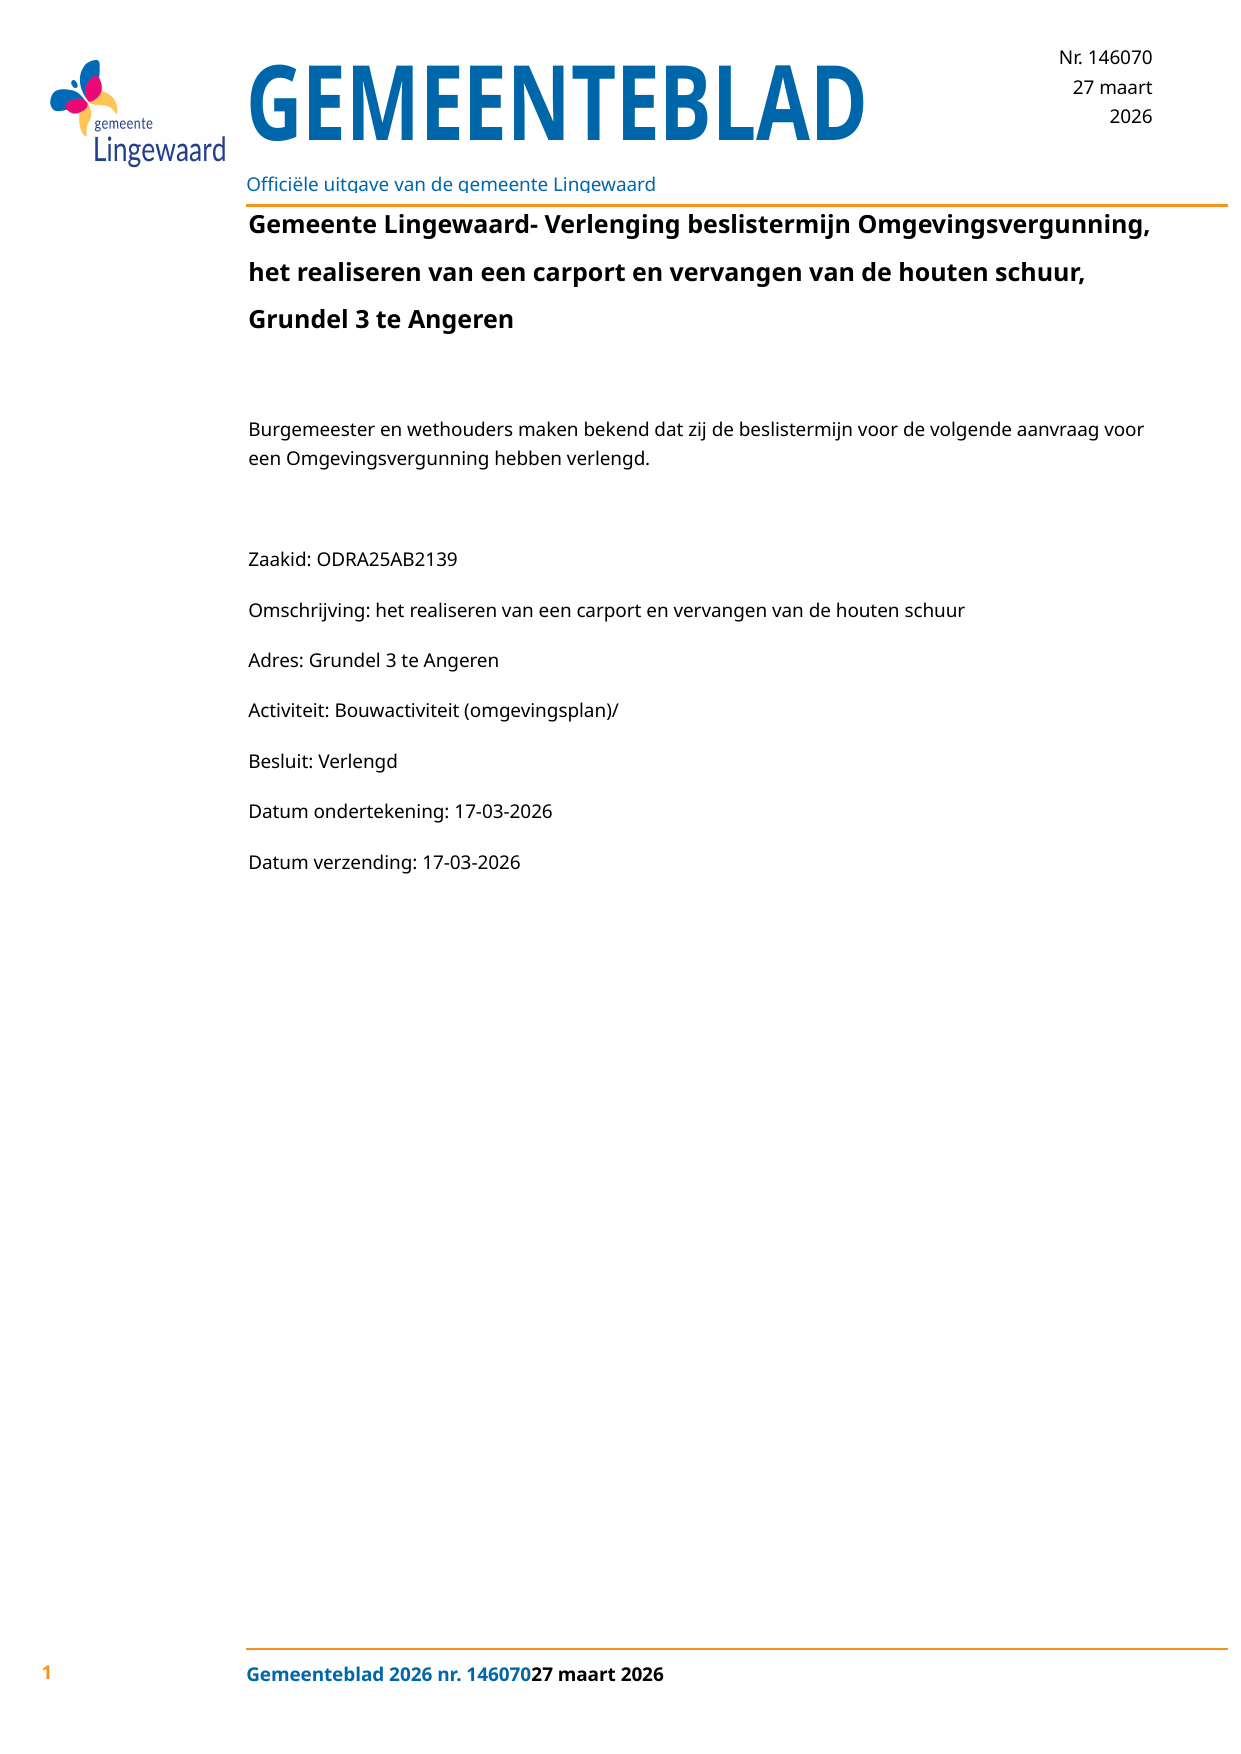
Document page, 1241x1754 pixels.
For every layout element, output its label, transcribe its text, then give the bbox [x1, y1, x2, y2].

text Gemeente Lingewaard- Verlenging beslistermijn Omgevingsvergunning, het realiseren van een carport en vervangen van de houten schuur, Grundel 3 te Angeren [248, 207, 1152, 336]
text Activiteit: Bouwactiviteit (omgevingsplan)/ [248, 698, 1152, 723]
picture [41, 47, 231, 172]
text Datum verzending: 17-03-2026 [248, 849, 1152, 874]
text Besluit: Verlengd [248, 748, 1152, 774]
text Datum ondertekening: 17-03-2026 [248, 798, 1152, 824]
text Adres: Grundel 3 te Angeren [248, 647, 1152, 673]
text Omschrijving: het realiseren van een carport en vervangen van de houten schuur [248, 597, 1152, 622]
text Burgemeester en wethouders maken bekend dat zij de beslistermijn voor de volgende aanvraag voor een Omgevingsvergunning hebben verlengd. [248, 416, 1152, 471]
text Zaakid: ODRA25AB2139 [248, 546, 1152, 572]
